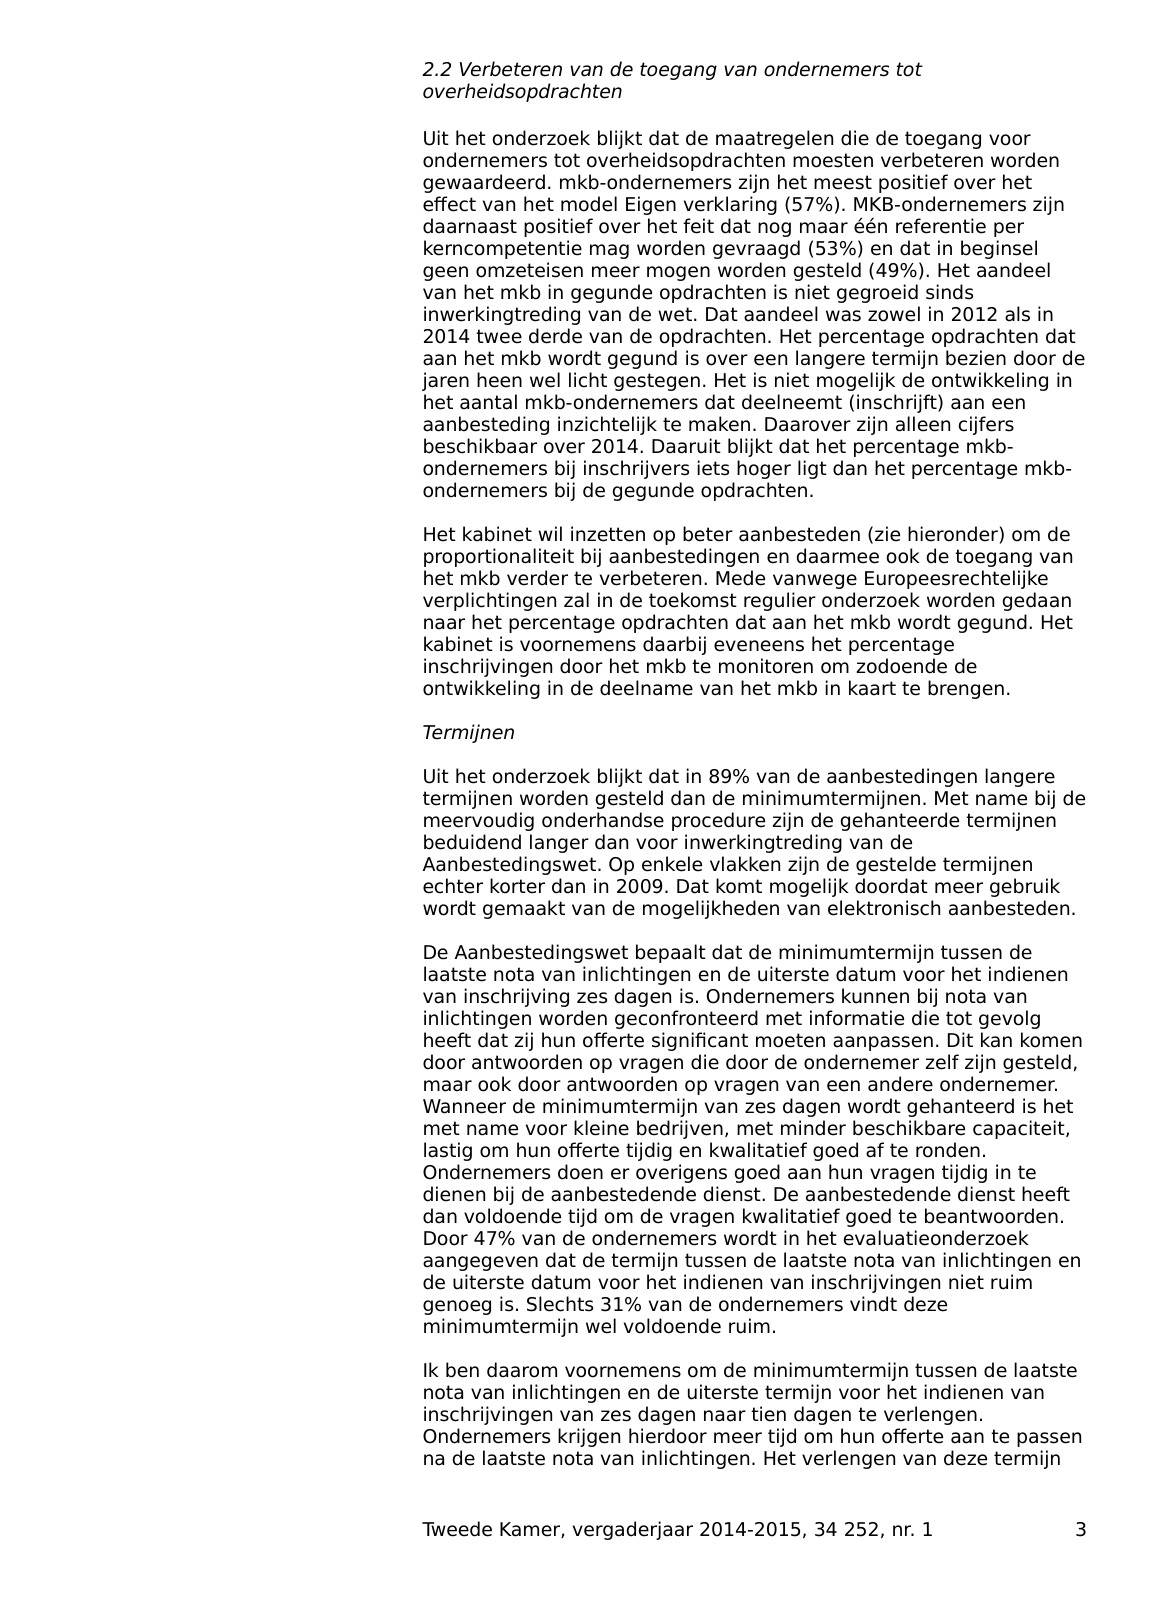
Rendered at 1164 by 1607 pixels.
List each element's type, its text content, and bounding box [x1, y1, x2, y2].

text Uit het onderzoek blijkt dat de maatregelen die de toegang voor ondernemers tot overheidsopdrachten moesten verbeteren worden gewaardeerd. mkb-ondernemers zijn het meest positief over het effect van het model Eigen verklaring (57%). MKB-ondernemers zijn daarnaast positief over het feit dat nog maar één referentie per kerncompetentie mag worden gevraagd (53%) en dat in beginsel geen omzeteisen meer mogen worden gesteld (49%). Het aandeel van het mkb in gegunde opdrachten is niet gegroeid sinds inwerkingtreding van de wet. Dat aandeel was zowel in 2012 als in 2014 twee derde van de opdrachten. Het percentage opdrachten dat aan het mkb wordt gegund is over een langere termijn bezien door de jaren heen wel licht gestegen. Het is niet mogelijk de ontwikkeling in het aantal mkb-ondernemers dat deelneemt (inschrijft) aan een aanbesteding inzichtelijk te maken. Daarover zijn alleen cijfers beschikbaar over 2014. Daaruit blijkt dat het percentage mkb-ondernemers bij inschrijvers iets hoger ligt dan het percentage mkb-ondernemers bij de gegunde opdrachten. [422, 128, 1087, 502]
subtitle 2.2 Verbeteren van de toegang van ondernemers tot overheidsopdrachten [422, 59, 1087, 103]
subtitle Termijnen [422, 722, 1087, 744]
text Het kabinet wil inzetten op beter aanbesteden (zie hieronder) om de proportionaliteit bij aanbestedingen en daarmee ook de toegang van het mkb verder te verbeteren. Mede vanwege Europeesrechtelijke verplichtingen zal in de toekomst regulier onderzoek worden gedaan naar het percentage opdrachten dat aan het mkb wordt gegund. Het kabinet is voornemens daarbij eveneens het percentage inschrijvingen door het mkb te monitoren om zodoende de ontwikkeling in de deelname van het mkb in kaart te brengen. [422, 524, 1087, 700]
text Ik ben daarom voornemens om de minimumtermijn tussen de laatste nota van inlichtingen en de uiterste termijn voor het indienen van inschrijvingen van zes dagen naar tien dagen te verlengen. Ondernemers krijgen hierdoor meer tijd om hun offerte aan te passen na de laatste nota van inlichtingen. Het verlengen van deze termijn [422, 1360, 1087, 1470]
text Uit het onderzoek blijkt dat in 89% van de aanbestedingen langere termijnen worden gesteld dan de minimumtermijnen. Met name bij de meervoudig onderhandse procedure zijn de gehanteerde termijnen beduidend langer dan voor inwerkingtreding van de Aanbestedingswet. Op enkele vlakken zijn de gestelde termijnen echter korter dan in 2009. Dat komt mogelijk doordat meer gebruik wordt gemaakt van de mogelijkheden van elektronisch aanbesteden. [422, 766, 1087, 920]
text De Aanbestedingswet bepaalt dat de minimumtermijn tussen de laatste nota van inlichtingen en de uiterste datum voor het indienen van inschrijving zes dagen is. Ondernemers kunnen bij nota van inlichtingen worden geconfronteerd met informatie die tot gevolg heeft dat zij hun offerte significant moeten aanpassen. Dit kan komen door antwoorden op vragen die door de ondernemer zelf zijn gesteld, maar ook door antwoorden op vragen van een andere ondernemer. Wanneer de minimumtermijn van zes dagen wordt gehanteerd is het met name voor kleine bedrijven, met minder beschikbare capaciteit, lastig om hun offerte tijdig en kwalitatief goed af te ronden. Ondernemers doen er overigens goed aan hun vragen tijdig in te dienen bij de aanbestedende dienst. De aanbestedende dienst heeft dan voldoende tijd om de vragen kwalitatief goed te beantwoorden. Door 47% van de ondernemers wordt in het evaluatieonderzoek aangegeven dat de termijn tussen de laatste nota van inlichtingen en de uiterste datum voor het indienen van inschrijvingen niet ruim genoeg is. Slechts 31% van de ondernemers vindt deze minimumtermijn wel voldoende ruim. [422, 942, 1087, 1338]
